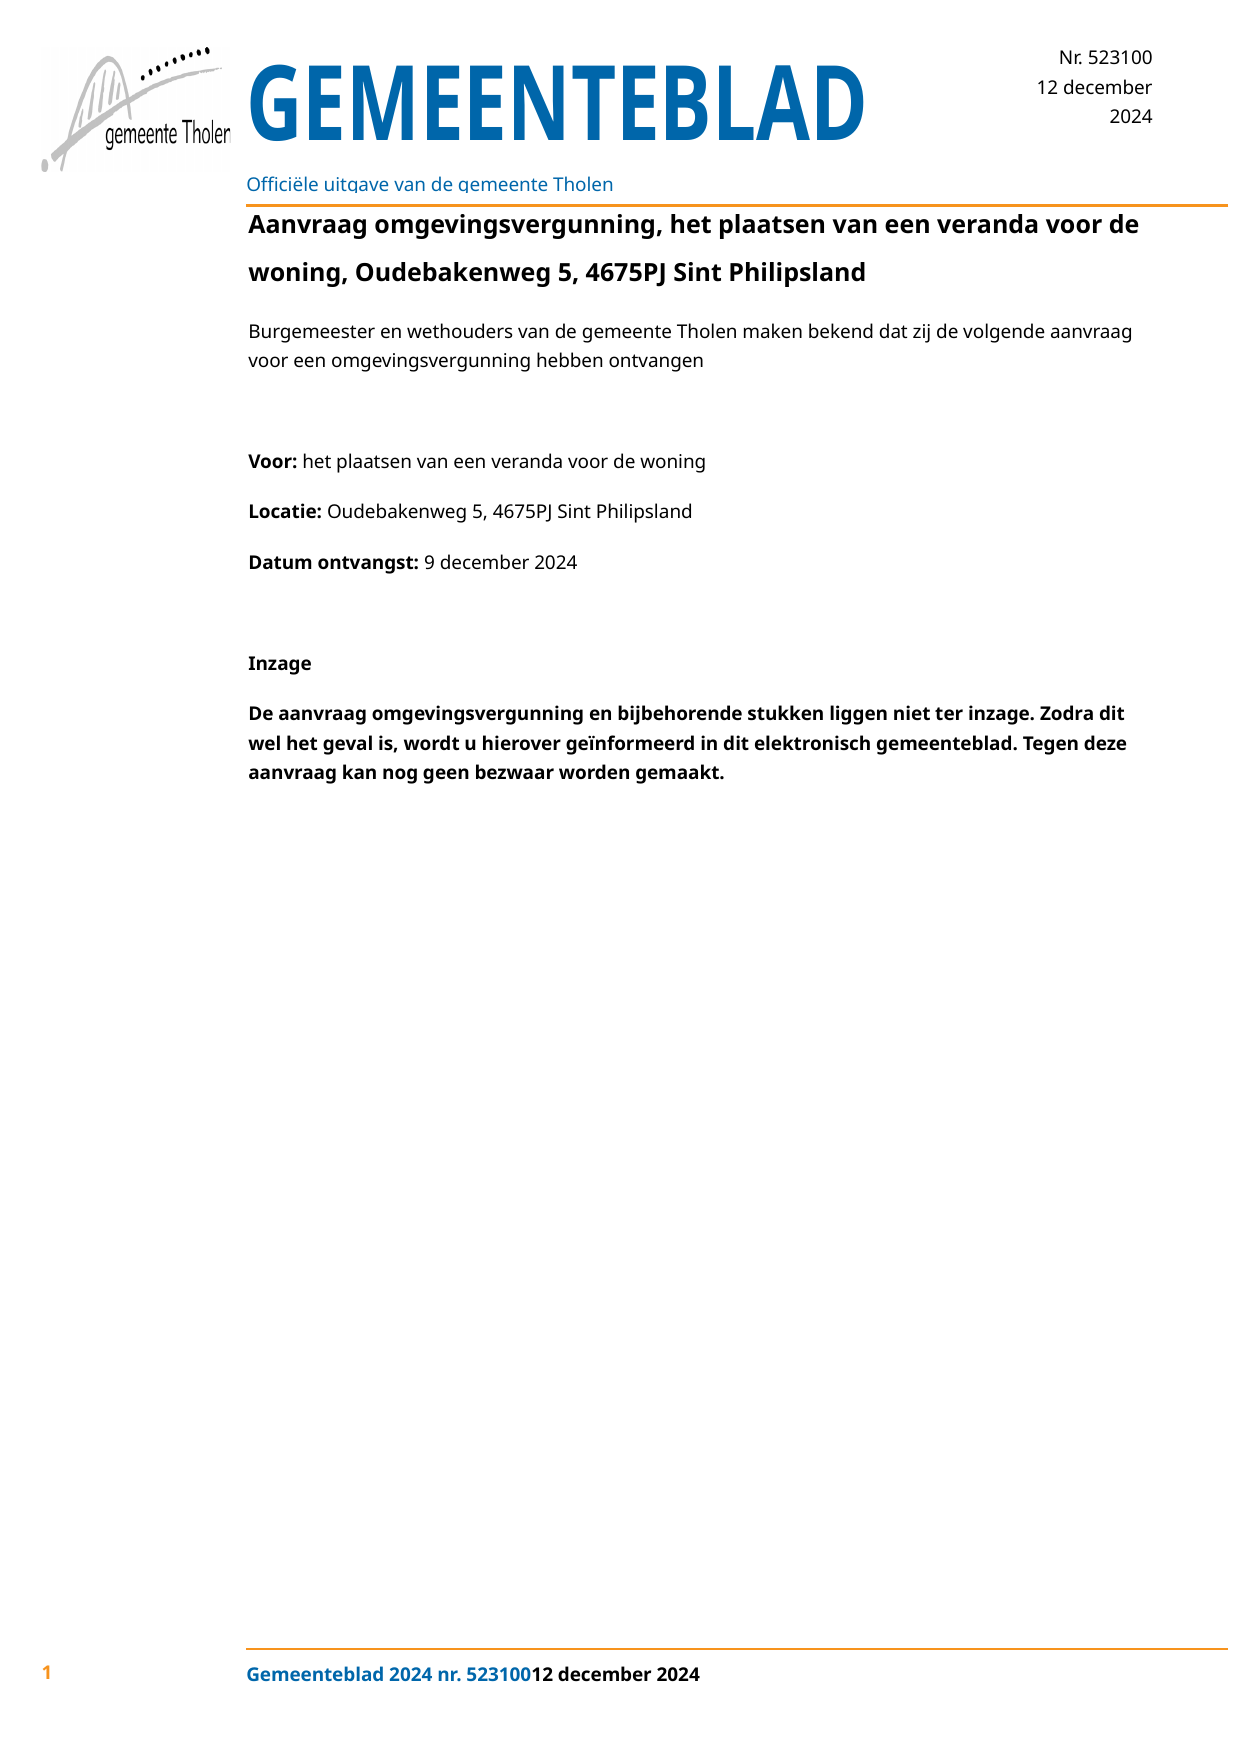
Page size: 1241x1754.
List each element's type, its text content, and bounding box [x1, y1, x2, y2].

text Aanvraag omgevingsvergunning, het plaatsen van een veranda voor de woning, Oudebakenweg 5, 4675PJ Sint Philipsland [248, 207, 1152, 288]
text Locatie: Oudebakenweg 5, 4675PJ Sint Philipsland [248, 499, 1152, 524]
text Inzage [248, 650, 1152, 676]
text De aanvraag omgevingsvergunning en bijbehorende stukken liggen niet ter inzage. Zodra dit wel het geval is, wordt u hierover geïnformeerd in dit elektronisch gemeenteblad. Tegen deze aanvraag kan nog geen bezwaar worden gemaakt. [248, 700, 1152, 785]
text Burgemeester en wethouders van de gemeente Tholen maken bekend dat zij de volgende aanvraag voor een omgevingsvergunning hebben ontvangen [248, 318, 1152, 373]
text Voor: het plaatsen van een veranda voor de woning [248, 448, 1152, 474]
text Datum ontvangst: 9 december 2024 [248, 549, 1152, 575]
picture [41, 47, 231, 172]
